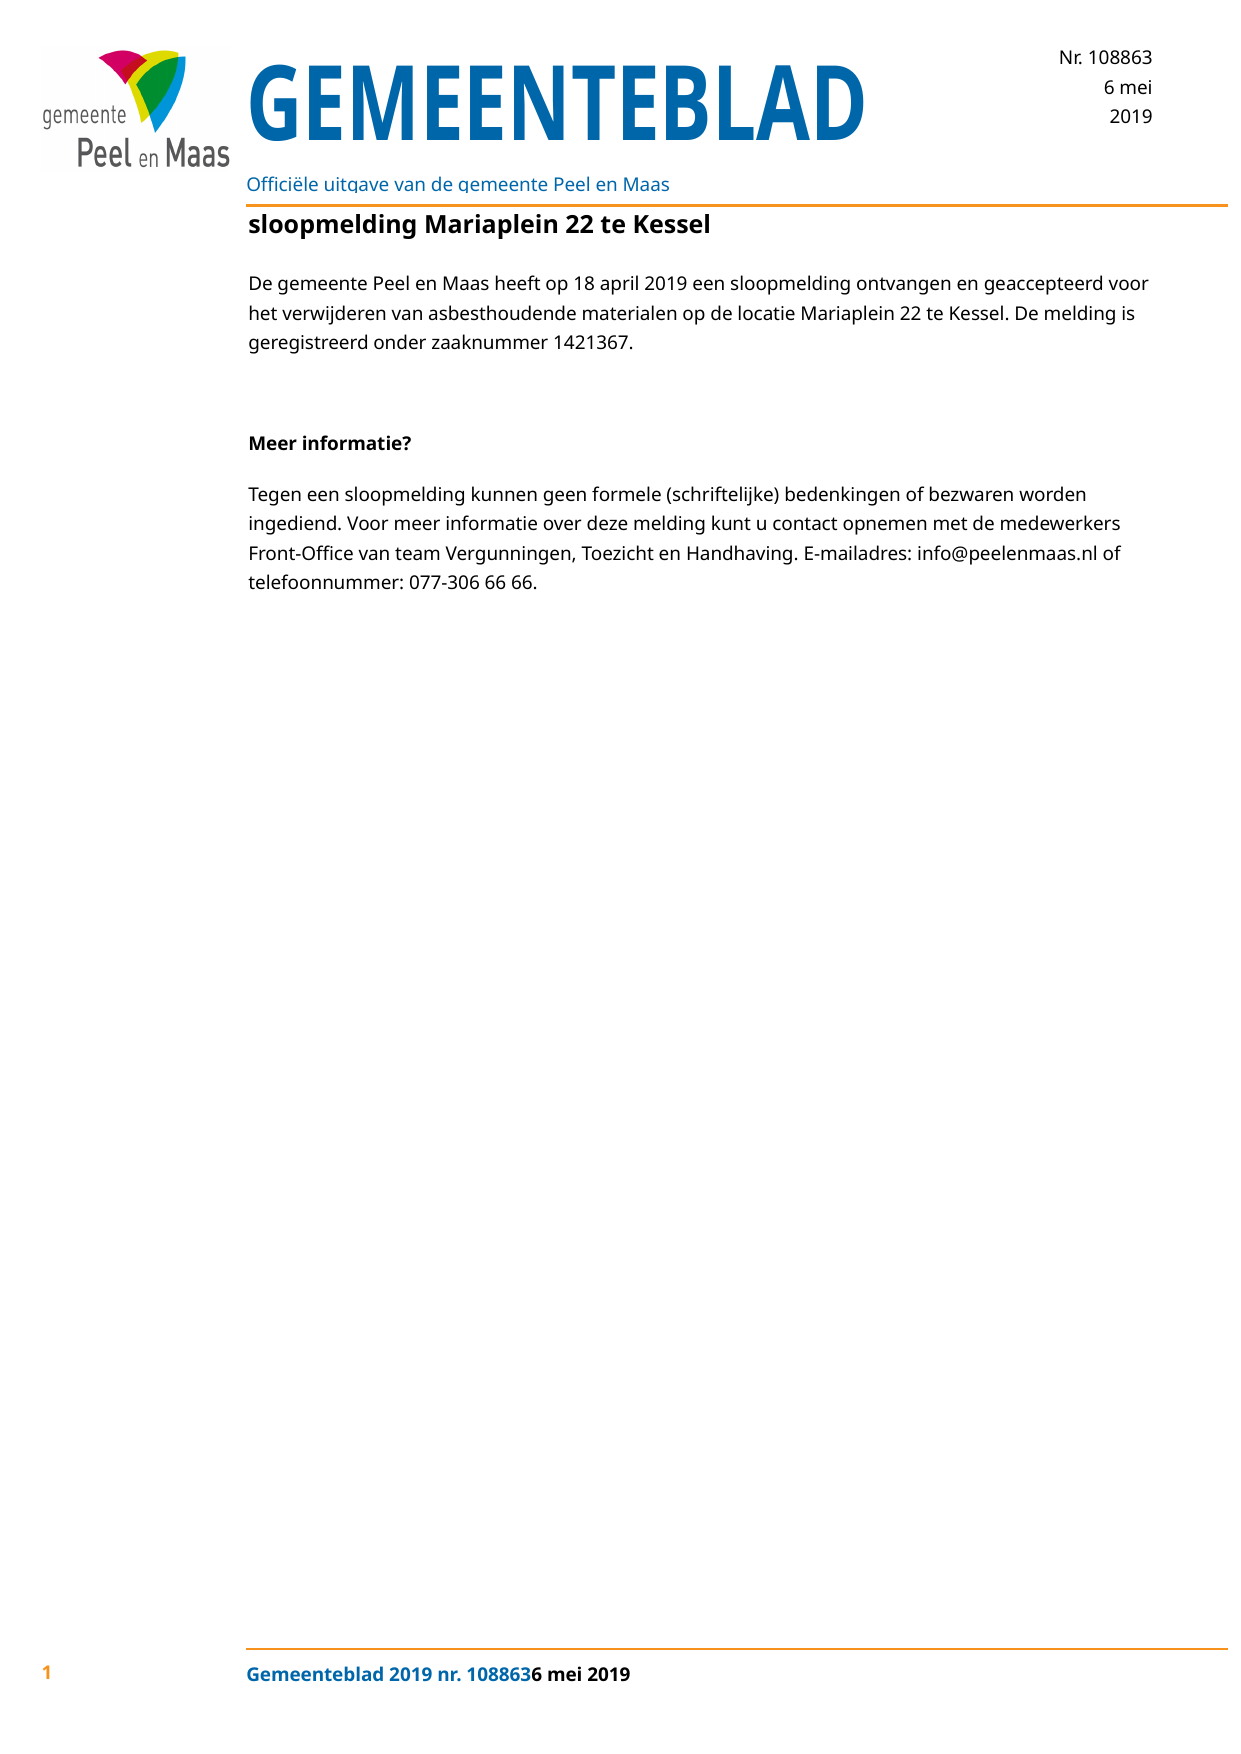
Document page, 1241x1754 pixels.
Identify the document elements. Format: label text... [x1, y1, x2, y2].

text Tegen een sloopmelding kunnen geen formele (schriftelijke) bedenkingen of bezwaren worden ingediend. Voor meer informatie over deze melding kunt u contact opnemen met de medewerkers Front-Office van team Vergunningen, Toezicht en Handhaving. E-mailadres: info@peelenmaas.nl of telefoonnummer: 077-306 66 66. [248, 481, 1152, 595]
text De gemeente Peel en Maas heeft op 18 april 2019 een sloopmelding ontvangen en geaccepteerd voor het verwijderen van asbesthoudende materialen op de locatie Mariaplein 22 te Kessel. De melding is geregistreerd onder zaaknummer 1421367. [248, 270, 1152, 355]
text Meer informatie? [248, 430, 1152, 456]
picture [41, 47, 231, 172]
text sloopmelding Mariaplein 22 te Kessel [248, 207, 1152, 241]
